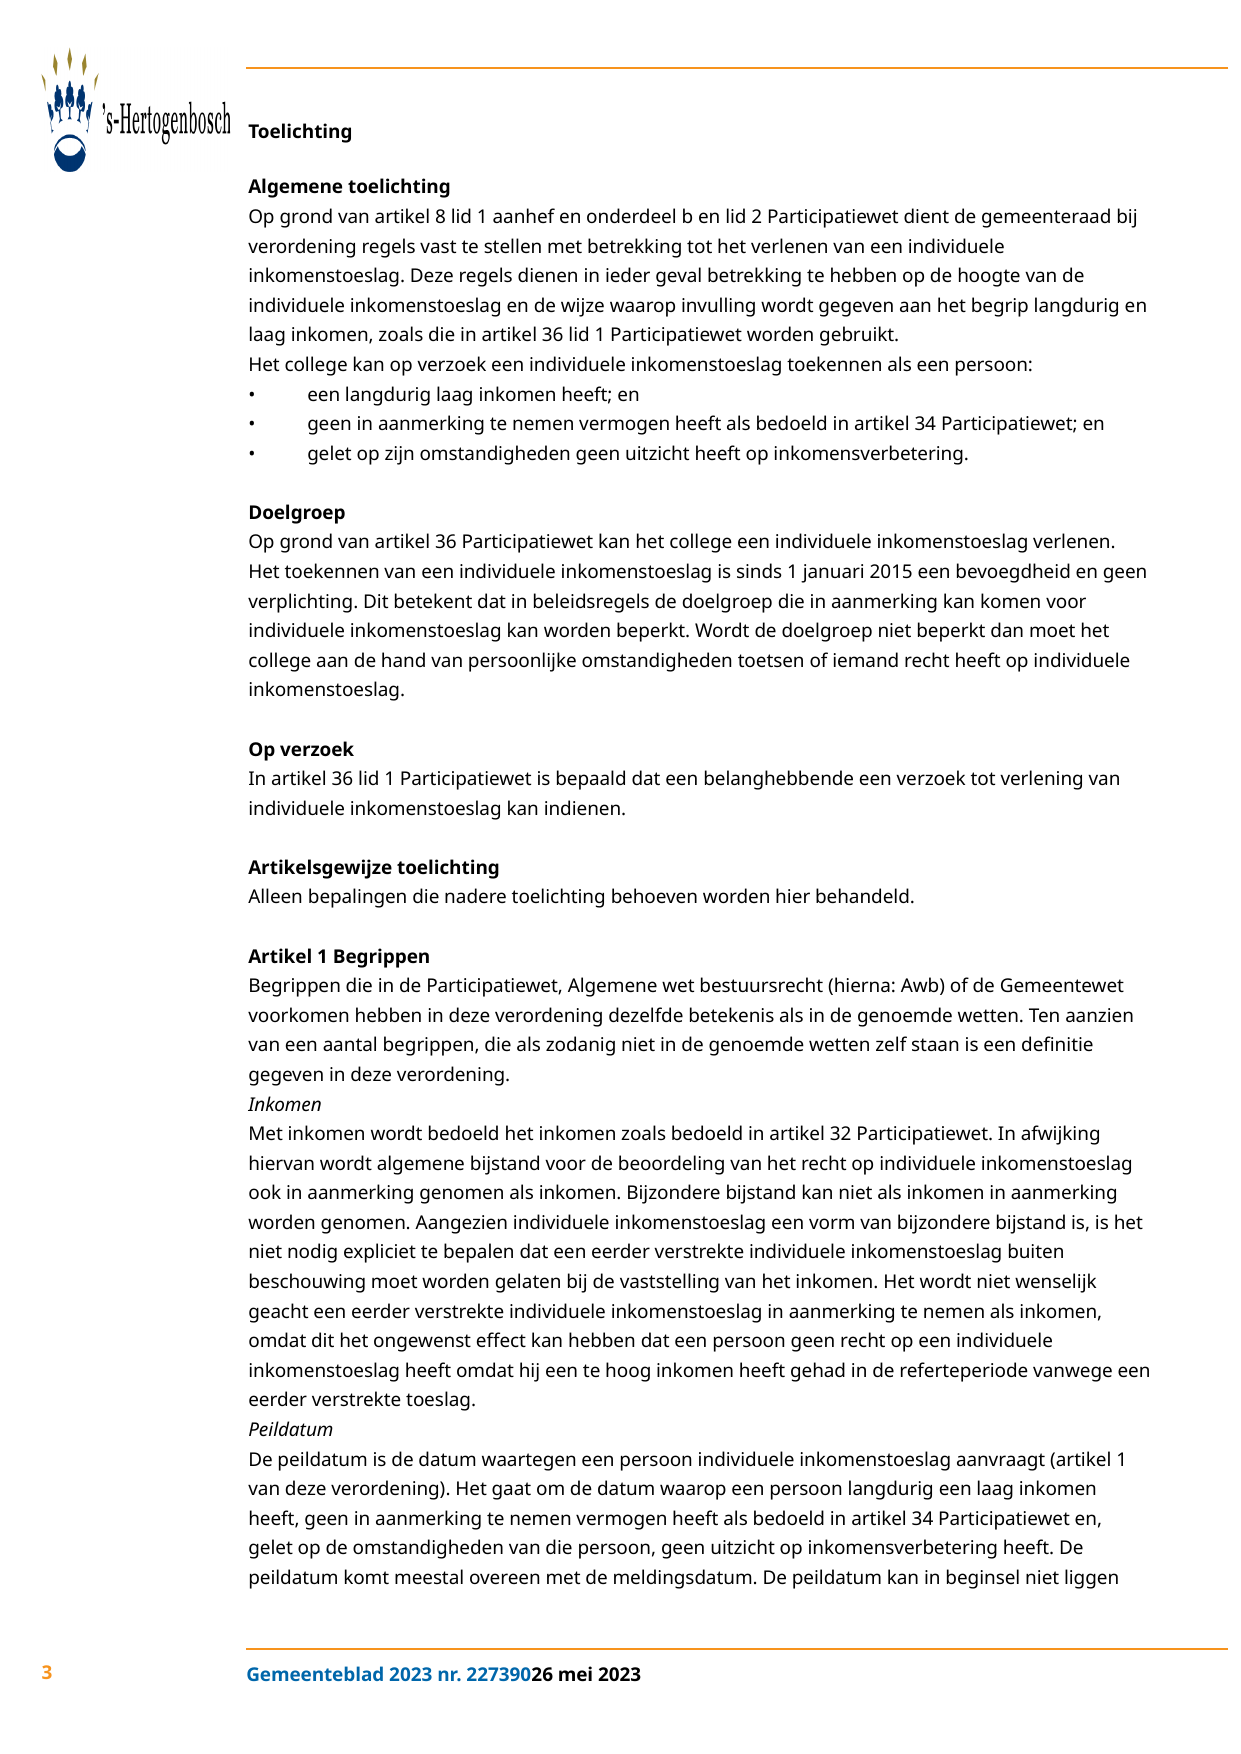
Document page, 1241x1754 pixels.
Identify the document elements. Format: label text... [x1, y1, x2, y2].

text Op grond van artikel 8 lid 1 aanhef en onderdeel b en lid 2 Participatiewet dient de gemeenteraad bij verordening regels vast te stellen met betrekking tot het verlenen van een individuele inkomenstoeslag. Deze regels dienen in ieder geval betrekking te hebben op de hoogte van de individuele inkomenstoeslag en de wijze waarop invulling wordt gegeven aan het begrip langdurig en laag inkomen, zoals die in artikel 36 lid 1 Participatiewet worden gebruikt. [248, 203, 1152, 347]
text Artikel 1 Begrippen [248, 943, 1152, 969]
picture [41, 47, 231, 172]
text Doelgroep [248, 499, 1152, 525]
text Artikelsgewijze toelichting [248, 854, 1152, 880]
text Toelichting [248, 116, 1152, 144]
text Algemene toelichting [248, 174, 1152, 199]
list een langdurig laag inkomen heeft; en [248, 381, 1152, 407]
text Alleen bepalingen die nadere toelichting behoeven worden hier behandeld. [248, 884, 1152, 909]
text De peildatum is de datum waartegen een persoon individuele inkomenstoeslag aanvraagt (artikel 1 van deze verordening). Het gaat om de datum waarop een persoon langdurig een laag inkomen heeft, geen in aanmerking te nemen vermogen heeft als bedoeld in artikel 34 Participatiewet en, gelet op de omstandigheden van die persoon, geen uitzicht op inkomensverbetering heeft. De peildatum komt meestal overeen met de meldingsdatum. De peildatum kan in beginsel niet liggen [248, 1446, 1152, 1590]
text Begrippen die in de Participatiewet, Algemene wet bestuursrecht (hierna: Awb) of de Gemeentewet voorkomen hebben in deze verordening dezelfde betekenis als in de genoemde wetten. Ten aanzien van een aantal begrippen, die als zodanig niet in de genoemde wetten zelf staan is een definitie gegeven in deze verordening. [248, 972, 1152, 1087]
list gelet op zijn omstandigheden geen uitzicht heeft op inkomensverbetering. [248, 440, 1152, 466]
text Het college kan op verzoek een individuele inkomenstoeslag toekennen als een persoon: [248, 351, 1152, 377]
text Op grond van artikel 36 Participatiewet kan het college een individuele inkomenstoeslag verlenen. Het toekennen van een individuele inkomenstoeslag is sinds 1 januari 2015 een bevoegdheid en geen verplichting. Dit betekent dat in beleidsregels de doelgroep die in aanmerking kan komen voor individuele inkomenstoeslag kan worden beperkt. Wordt de doelgroep niet beperkt dan moet het college aan de hand van persoonlijke omstandigheden toetsen of iemand recht heeft op individuele inkomenstoeslag. [248, 529, 1152, 702]
text Peildatum [248, 1416, 1152, 1442]
text Met inkomen wordt bedoeld het inkomen zoals bedoeld in artikel 32 Participatiewet. In afwijking hiervan wordt algemene bijstand voor de beoordeling van het recht op individuele inkomenstoeslag ook in aanmerking genomen als inkomen. Bijzondere bijstand kan niet als inkomen in aanmerking worden genomen. Aangezien individuele inkomenstoeslag een vorm van bijzondere bijstand is, is het niet nodig expliciet te bepalen dat een eerder verstrekte individuele inkomenstoeslag buiten beschouwing moet worden gelaten bij de vaststelling van het inkomen. Het wordt niet wenselijk geacht een eerder verstrekte individuele inkomenstoeslag in aanmerking te nemen als inkomen, omdat dit het ongewenst effect kan hebben dat een persoon geen recht op een individuele inkomenstoeslag heeft omdat hij een te hoog inkomen heeft gehad in de referteperiode vanwege een eerder verstrekte toeslag. [248, 1120, 1152, 1412]
text In artikel 36 lid 1 Participatiewet is bepaald dat een belanghebbende een verzoek tot verlening van individuele inkomenstoeslag kan indienen. [248, 765, 1152, 821]
text Op verzoek [248, 736, 1152, 762]
list geen in aanmerking te nemen vermogen heeft als bedoeld in artikel 34 Participatiewet; en [248, 410, 1152, 436]
text Inkomen [248, 1091, 1152, 1117]
